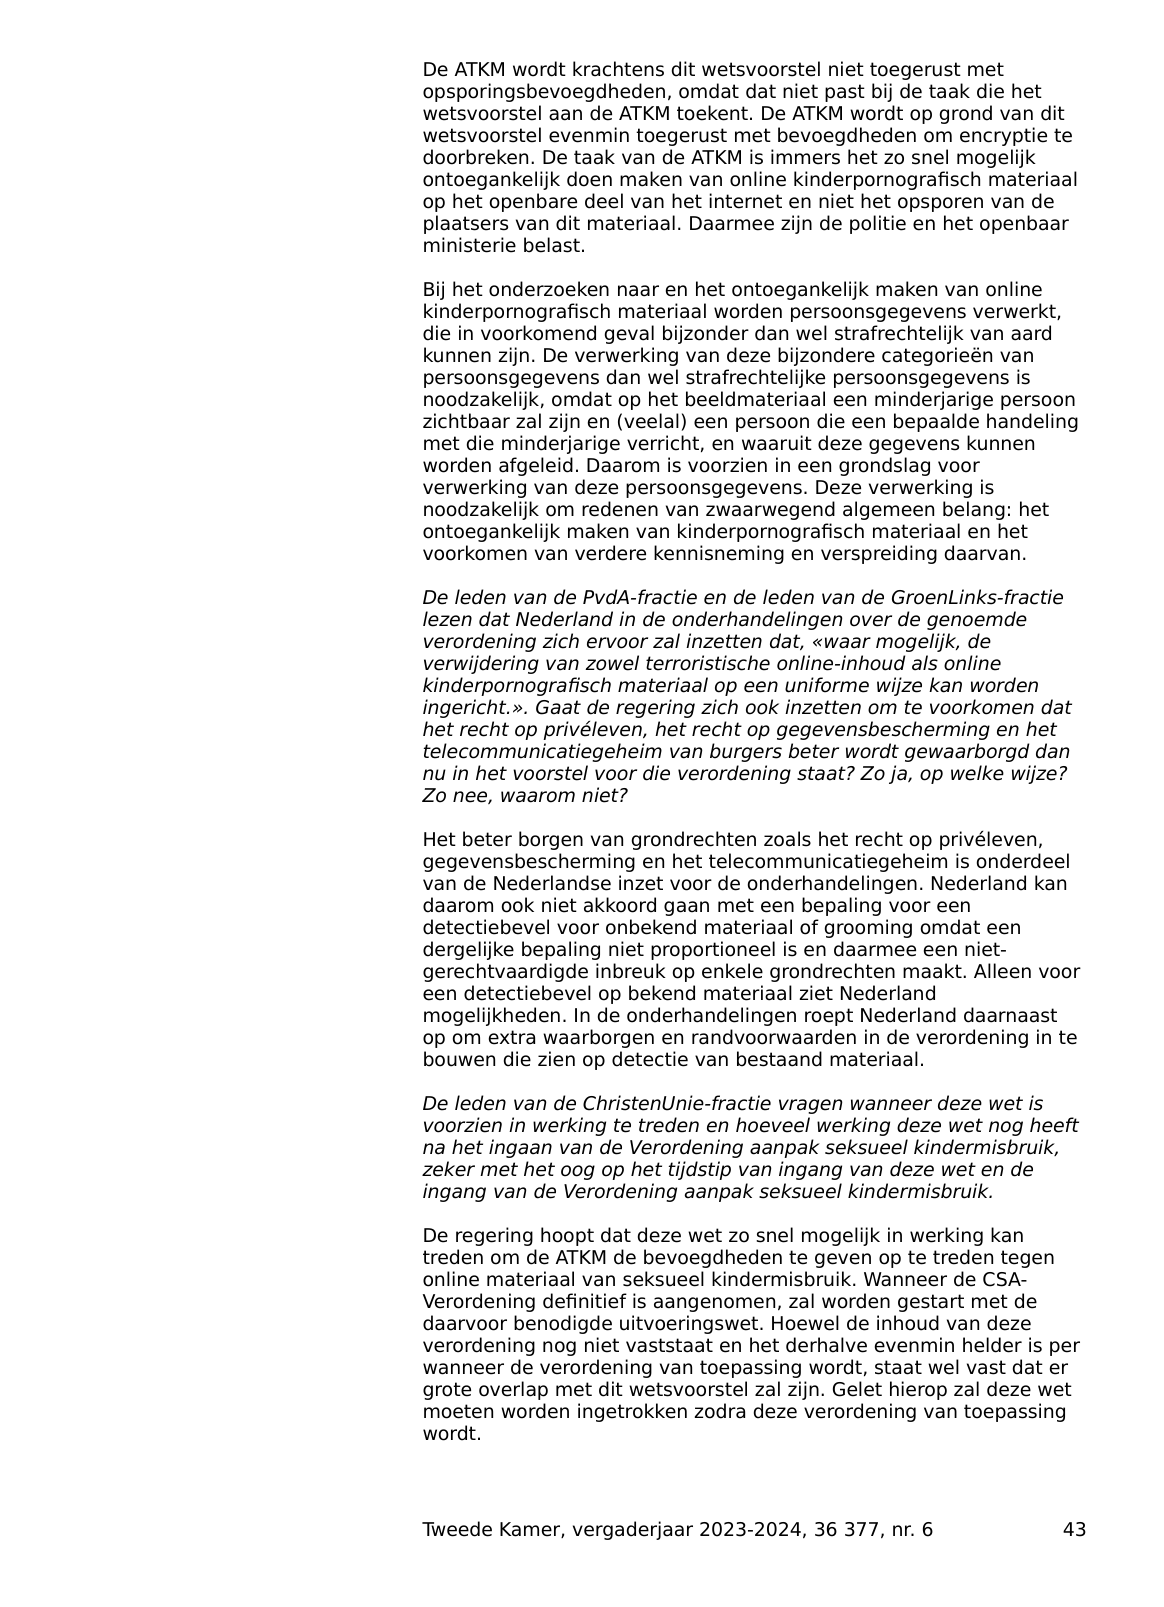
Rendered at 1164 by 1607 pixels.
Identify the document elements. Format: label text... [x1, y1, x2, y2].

text De leden van de ChristenUnie-fractie vragen wanneer deze wet is voorzien in werking te treden en hoeveel werking deze wet nog heeft na het ingaan van de Verordening aanpak seksueel kindermisbruik, zeker met het oog op het tijdstip van ingang van deze wet en de ingang van de Verordening aanpak seksueel kindermisbruik. [422, 1093, 1087, 1203]
text De regering hoopt dat deze wet zo snel mogelijk in werking kan treden om de ATKM de bevoegdheden te geven op te treden tegen online materiaal van seksueel kindermisbruik. Wanneer de CSA-Verordening definitief is aangenomen, zal worden gestart met de daarvoor benodigde uitvoeringswet. Hoewel de inhoud van deze verordening nog niet vaststaat en het derhalve evenmin helder is per wanneer de verordening van toepassing wordt, staat wel vast dat er grote overlap met dit wetsvoorstel zal zijn. Gelet hierop zal deze wet moeten worden ingetrokken zodra deze verordening van toepassing wordt. [422, 1225, 1087, 1445]
text Het beter borgen van grondrechten zoals het recht op privéleven, gegevensbescherming en het telecommunicatiegeheim is onderdeel van de Nederlandse inzet voor de onderhandelingen. Nederland kan daarom ook niet akkoord gaan met een bepaling voor een detectiebevel voor onbekend materiaal of grooming omdat een dergelijke bepaling niet proportioneel is en daarmee een niet-gerechtvaardigde inbreuk op enkele grondrechten maakt. Alleen voor een detectiebevel op bekend materiaal ziet Nederland mogelijkheden. In de onderhandelingen roept Nederland daarnaast op om extra waarborgen en randvoorwaarden in de verordening in te bouwen die zien op detectie van bestaand materiaal. [422, 829, 1087, 1071]
text De ATKM wordt krachtens dit wetsvoorstel niet toegerust met opsporingsbevoegdheden, omdat dat niet past bij de taak die het wetsvoorstel aan de ATKM toekent. De ATKM wordt op grond van dit wetsvoorstel evenmin toegerust met bevoegdheden om encryptie te doorbreken. De taak van de ATKM is immers het zo snel mogelijk ontoegankelijk doen maken van online kinderpornografisch materiaal op het openbare deel van het internet en niet het opsporen van de plaatsers van dit materiaal. Daarmee zijn de politie en het openbaar ministerie belast. [422, 59, 1087, 257]
text Bij het onderzoeken naar en het ontoegankelijk maken van online kinderpornografisch materiaal worden persoonsgegevens verwerkt, die in voorkomend geval bijzonder dan wel strafrechtelijk van aard kunnen zijn. De verwerking van deze bijzondere categorieën van persoonsgegevens dan wel strafrechtelijke persoonsgegevens is noodzakelijk, omdat op het beeldmateriaal een minderjarige persoon zichtbaar zal zijn en (veelal) een persoon die een bepaalde handeling met die minderjarige verricht, en waaruit deze gegevens kunnen worden afgeleid. Daarom is voorzien in een grondslag voor verwerking van deze persoonsgegevens. Deze verwerking is noodzakelijk om redenen van zwaarwegend algemeen belang: het ontoegankelijk maken van kinderpornografisch materiaal en het voorkomen van verdere kennisneming en verspreiding daarvan. [422, 279, 1087, 565]
text De leden van de PvdA-fractie en de leden van de GroenLinks-fractie lezen dat Nederland in de onderhandelingen over de genoemde verordening zich ervoor zal inzetten dat, «waar mogelijk, de verwijdering van zowel terroristische online-inhoud als online kinderpornografisch materiaal op een uniforme wijze kan worden ingericht.». Gaat de regering zich ook inzetten om te voorkomen dat het recht op privéleven, het recht op gegevensbescherming en het telecommunicatiegeheim van burgers beter wordt gewaarborgd dan nu in het voorstel voor die verordening staat? Zo ja, op welke wijze? Zo nee, waarom niet? [422, 587, 1087, 807]
